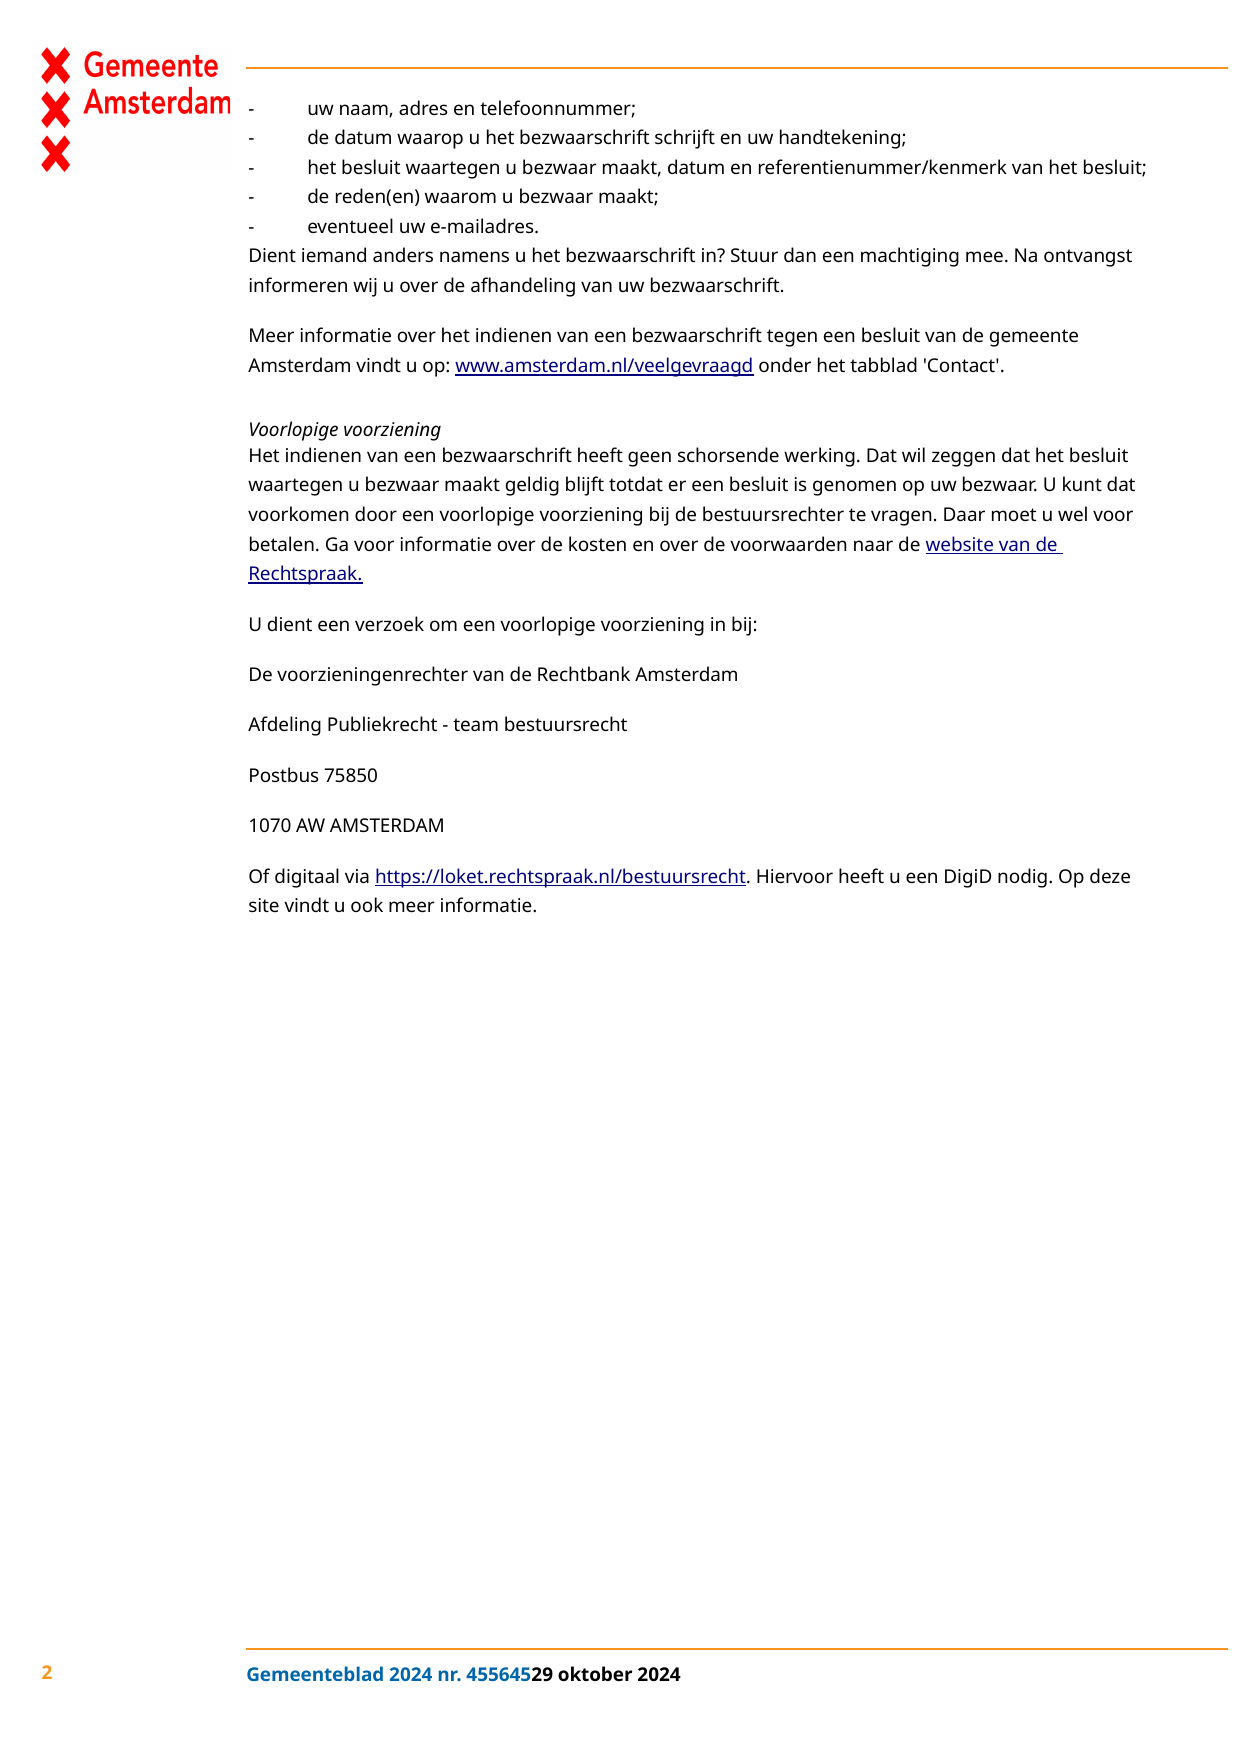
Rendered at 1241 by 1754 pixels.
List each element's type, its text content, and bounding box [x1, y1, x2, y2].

text Of digitaal via https://loket.rechtspraak.nl/bestuursrecht. Hiervoor heeft u een DigiD nodig. Op deze site vindt u ook meer informatie. [248, 863, 1152, 918]
text Het indienen van een bezwaarschrift heeft geen schorsende werking. Dat wil zeggen dat het besluit waartegen u bezwaar maakt geldig blijft totdat er een besluit is genomen op uw bezwaar. U kunt dat voorkomen door een voorlopige voorziening bij de bestuursrechter te vragen. Daar moet u wel voor betalen. Ga voor informatie over de kosten en over de voorwaarden naar de website van de Rechtspraak. [248, 442, 1152, 586]
list de reden(en) waarom u bezwaar maakt; [248, 183, 1152, 209]
text De voorzieningenrechter van de Rechtbank Amsterdam [248, 661, 1152, 687]
text 1070 AW AMSTERDAM [248, 812, 1152, 838]
picture [41, 47, 231, 172]
list eventueel uw e-mailadres. [248, 213, 1152, 239]
text Postbus 75850 [248, 762, 1152, 788]
text Voorlopige voorziening [248, 416, 1152, 442]
text Meer informatie over het indienen van een bezwaarschrift tegen een besluit van de gemeente Amsterdam vindt u op: www.amsterdam.nl/veelgevraagd onder het tabblad 'Contact'. [248, 323, 1152, 378]
text U dient een verzoek om een voorlopige voorziening in bij: [248, 611, 1152, 636]
text Afdeling Publiekrecht - team bestuursrecht [248, 712, 1152, 737]
list de datum waarop u het bezwaarschrift schrijft en uw handtekening; [248, 124, 1152, 150]
list uw naam, adres en telefoonnummer; [248, 95, 1152, 121]
text Dient iemand anders namens u het bezwaarschrift in? Stuur dan een machtiging mee. Na ontvangst informeren wij u over de afhandeling van uw bezwaarschrift. [248, 243, 1152, 298]
list het besluit waartegen u bezwaar maakt, datum en referentienummer/kenmerk van het besluit; [248, 154, 1152, 180]
